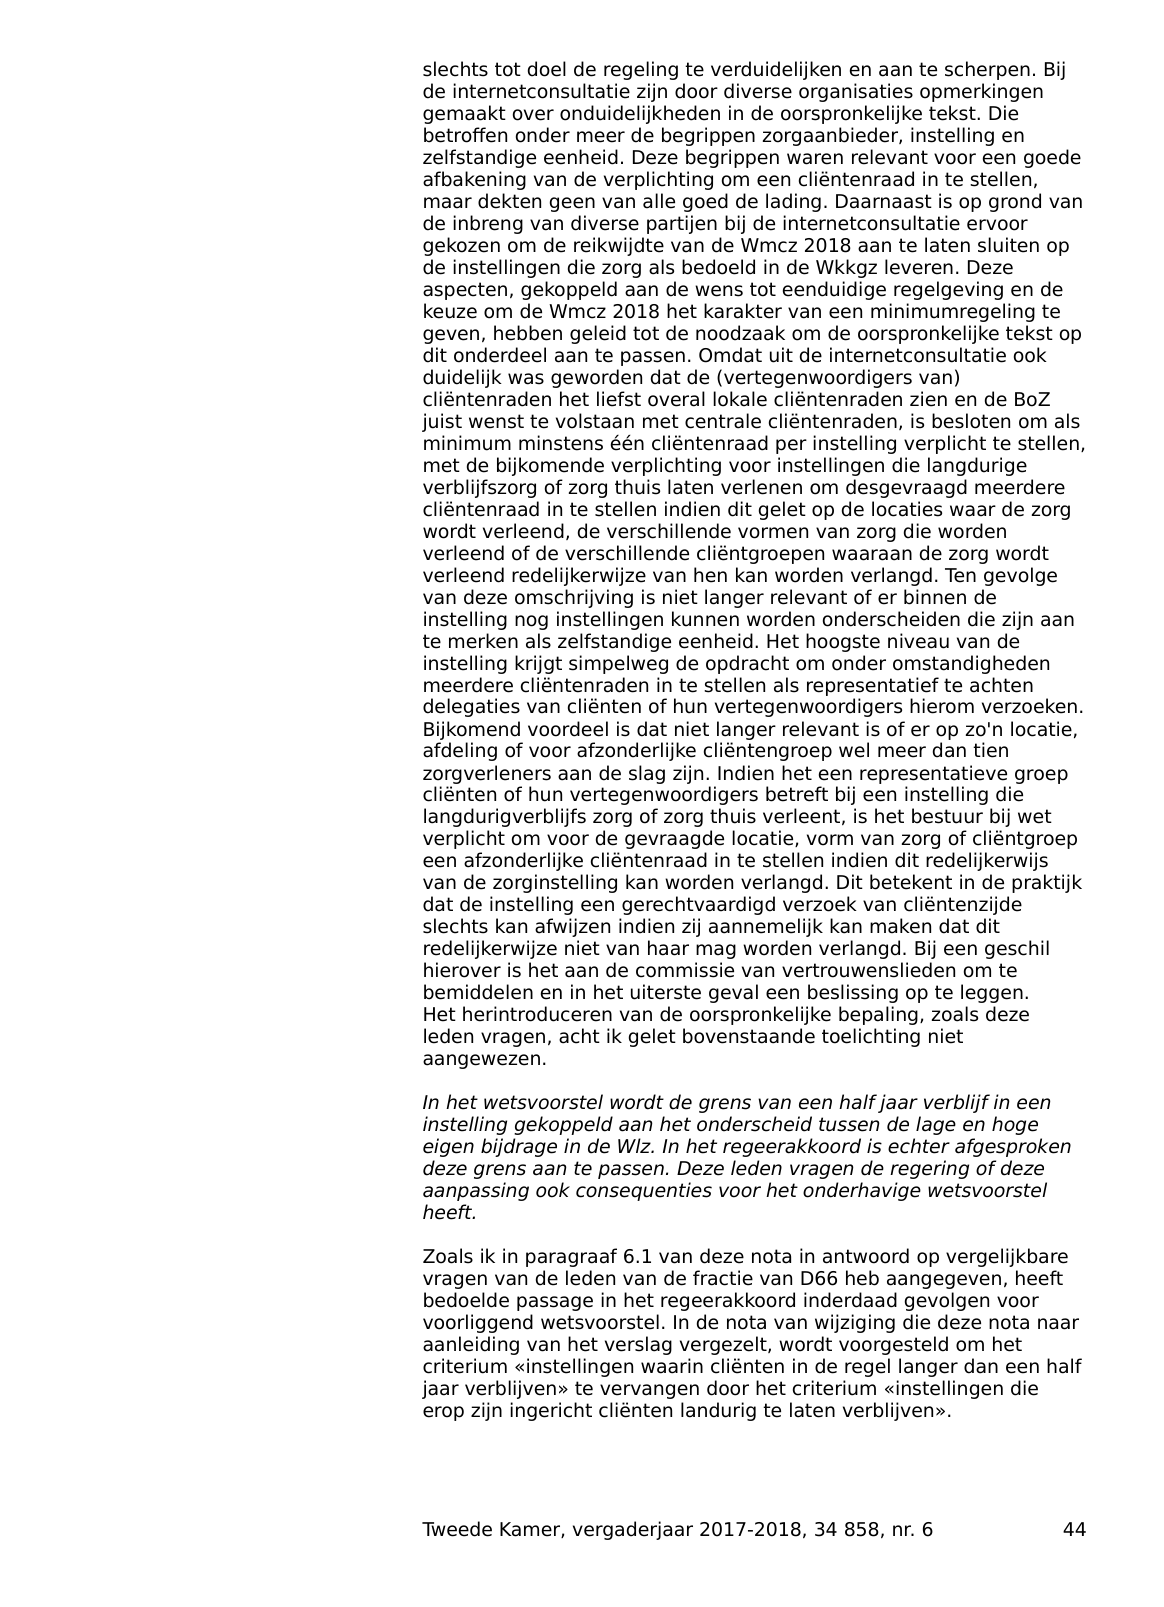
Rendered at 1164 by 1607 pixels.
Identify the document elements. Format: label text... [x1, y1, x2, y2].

text Zoals ik in paragraaf 6.1 van deze nota in antwoord op vergelijkbare vragen van de leden van de fractie van D66 heb aangegeven, heeft bedoelde passage in het regeerakkoord inderdaad gevolgen voor voorliggend wetsvoorstel. In de nota van wijziging die deze nota naar aanleiding van het verslag vergezelt, wordt voorgesteld om het criterium «instellingen waarin cliënten in de regel langer dan een half jaar verblijven» te vervangen door het criterium «instellingen die erop zijn ingericht cliënten landurig te laten verblijven». [422, 1246, 1087, 1422]
text In het wetsvoorstel wordt de grens van een half jaar verblijf in een instelling gekoppeld aan het onderscheid tussen de lage en hoge eigen bijdrage in de Wlz. In het regeerakkoord is echter afgesproken deze grens aan te passen. Deze leden vragen de regering of deze aanpassing ook consequenties voor het onderhavige wetsvoorstel heeft. [422, 1092, 1087, 1224]
text Het herintroduceren van de oorspronkelijke bepaling, zoals deze leden vragen, acht ik gelet bovenstaande toelichting niet aangewezen. [422, 1004, 1087, 1070]
text slechts tot doel de regeling te verduidelijken en aan te scherpen. Bij de internetconsultatie zijn door diverse organisaties opmerkingen gemaakt over onduidelijkheden in de oorspronkelijke tekst. Die betroffen onder meer de begrippen zorgaanbieder, instelling en zelfstandige eenheid. Deze begrippen waren relevant voor een goede afbakening van de verplichting om een cliëntenraad in te stellen, maar dekten geen van alle goed de lading. Daarnaast is op grond van de inbreng van diverse partijen bij de internetconsultatie ervoor gekozen om de reikwijdte van de Wmcz 2018 aan te laten sluiten op de instellingen die zorg als bedoeld in de Wkkgz leveren. Deze aspecten, gekoppeld aan de wens tot eenduidige regelgeving en de keuze om de Wmcz 2018 het karakter van een minimumregeling te geven, hebben geleid tot de noodzaak om de oorspronkelijke tekst op dit onderdeel aan te passen. Omdat uit de internetconsultatie ook duidelijk was geworden dat de (vertegenwoordigers van) cliëntenraden het liefst overal lokale cliëntenraden zien en de BoZ juist wenst te volstaan met centrale cliëntenraden, is besloten om als minimum minstens één cliëntenraad per instelling verplicht te stellen, met de bijkomende verplichting voor instellingen die langdurige verblijfszorg of zorg thuis laten verlenen om desgevraagd meerdere cliëntenraad in te stellen indien dit gelet op de locaties waar de zorg wordt verleend, de verschillende vormen van zorg die worden verleend of de verschillende cliëntgroepen waaraan de zorg wordt verleend redelijkerwijze van hen kan worden verlangd. Ten gevolge van deze omschrijving is niet langer relevant of er binnen de instelling nog instellingen kunnen worden onderscheiden die zijn aan te merken als zelfstandige eenheid. Het hoogste niveau van de instelling krijgt simpelweg de opdracht om onder omstandigheden meerdere cliëntenraden in te stellen als representatief te achten delegaties van cliënten of hun vertegenwoordigers hierom verzoeken. Bijkomend voordeel is dat niet langer relevant is of er op zo'n locatie, afdeling of voor afzonderlijke cliëntengroep wel meer dan tien zorgverleners aan de slag zijn. Indien het een representatieve groep cliënten of hun vertegenwoordigers betreft bij een instelling die langdurigverblijfs zorg of zorg thuis verleent, is het bestuur bij wet verplicht om voor de gevraagde locatie, vorm van zorg of cliëntgroep een afzonderlijke cliëntenraad in te stellen indien dit redelijkerwijs van de zorginstelling kan worden verlangd. Dit betekent in de praktijk dat de instelling een gerechtvaardigd verzoek van cliëntenzijde slechts kan afwijzen indien zij aannemelijk kan maken dat dit redelijkerwijze niet van haar mag worden verlangd. Bij een geschil hierover is het aan de commissie van vertrouwenslieden om te bemiddelen en in het uiterste geval een beslissing op te leggen. [422, 59, 1087, 1004]
